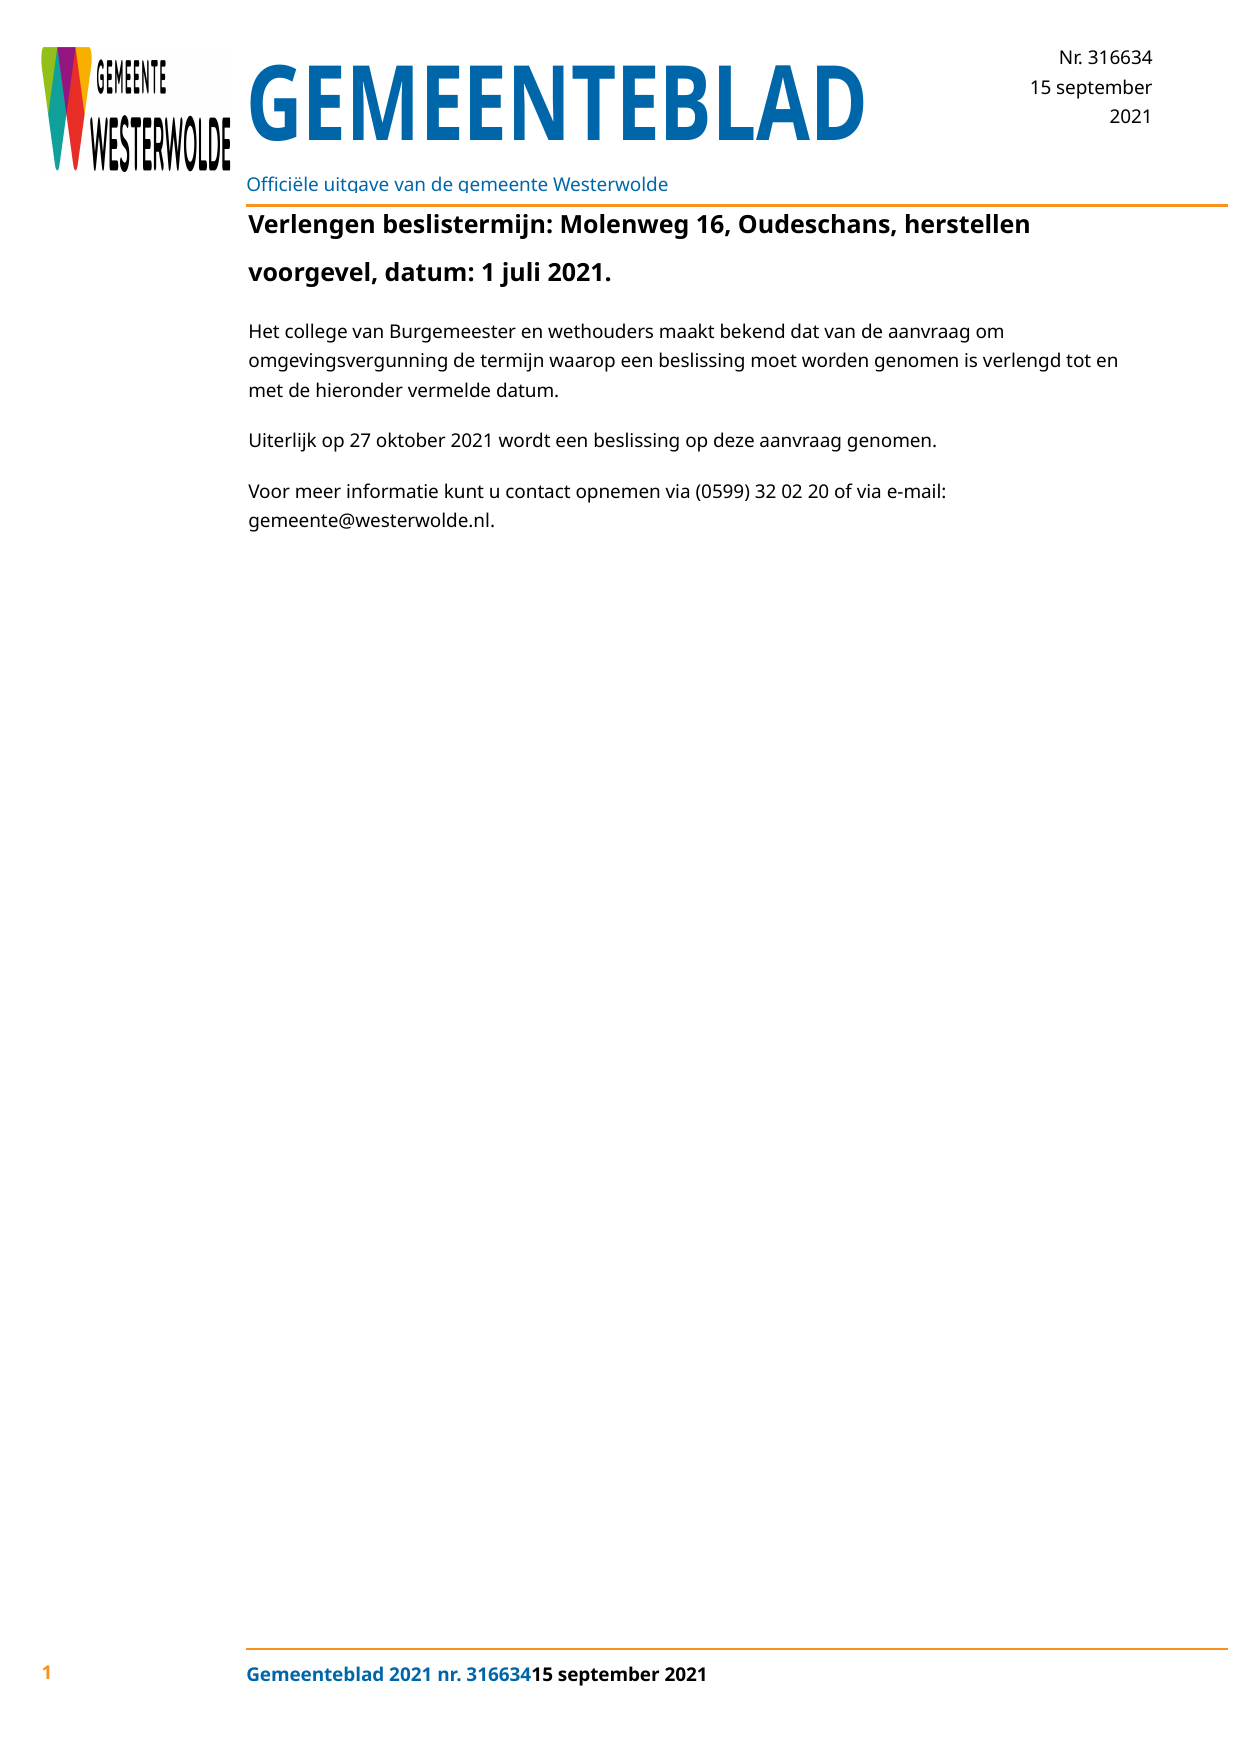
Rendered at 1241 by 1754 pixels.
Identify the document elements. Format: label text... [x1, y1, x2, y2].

text Het college van Burgemeester en wethouders maakt bekend dat van de aanvraag om omgevingsvergunning de termijn waarop een beslissing moet worden genomen is verlengd tot en met de hieronder vermelde datum. [248, 318, 1152, 403]
text Voor meer informatie kunt u contact opnemen via (0599) 32 02 20 of via e-mail: gemeente@westerwolde.nl. [248, 478, 1152, 533]
text Uiterlijk op 27 oktober 2021 wordt een beslissing op deze aanvraag genomen. [248, 427, 1152, 453]
text Verlengen beslistermijn: Molenweg 16, Oudeschans, herstellen voorgevel, datum: 1 juli 2021. [248, 207, 1152, 288]
picture [41, 47, 231, 172]
